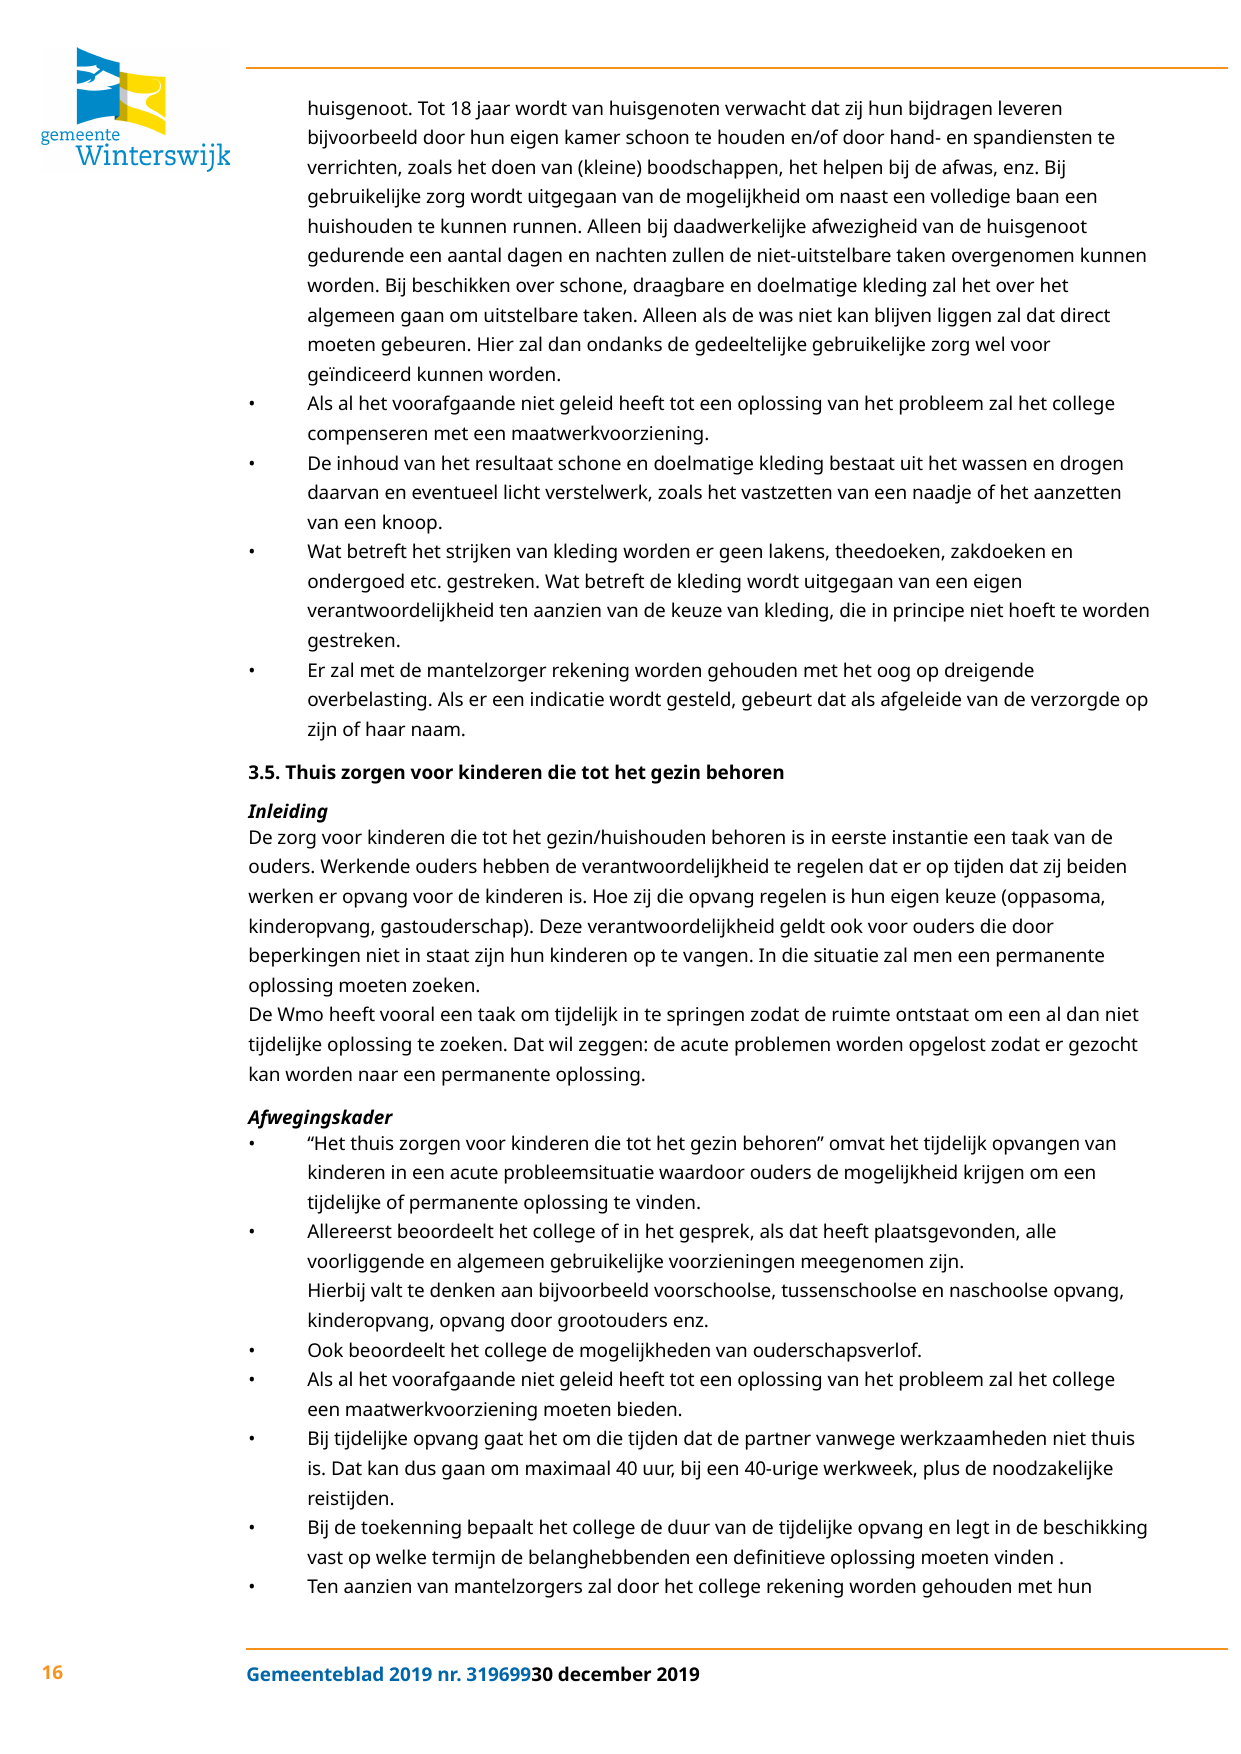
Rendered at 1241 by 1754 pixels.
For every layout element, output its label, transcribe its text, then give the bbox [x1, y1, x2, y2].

list Hierbij valt te denken aan bijvoorbeeld voorschoolse, tussenschoolse en naschoolse opvang, kinderopvang, opvang door grootouders enz. [248, 1278, 1152, 1333]
list Als al het voorafgaande niet geleid heeft tot een oplossing van het probleem zal het college een maatwerkvoorziening moeten bieden. [248, 1366, 1152, 1422]
picture [225, 153, 231, 162]
list “Het thuis zorgen voor kinderen die tot het gezin behoren” omvat het tijdelijk opvangen van kinderen in een acute probleemsituatie waardoor ouders de mogelijkheid krijgen om een tijdelijke of permanente oplossing te vinden. [248, 1130, 1152, 1214]
list Bij tijdelijke opvang gaat het om die tijden dat de partner vanwege werkzaamheden niet thuis is. Dat kan dus gaan om maximaal 40 uur, bij een 40-urige werkweek, plus de noodzakelijke reistijden. [248, 1426, 1152, 1510]
text Afwegingskader [248, 1104, 1152, 1130]
list Allereerst beoordeelt het college of in het gesprek, als dat heeft plaatsgevonden, alle voorliggende en algemeen gebruikelijke voorzieningen meegenomen zijn. [248, 1218, 1152, 1274]
text 3.5. Thuis zorgen voor kinderen die tot het gezin behoren [248, 759, 1152, 785]
list De inhoud van het resultaat schone en doelmatige kleding bestaat uit het wassen en drogen daarvan en eventueel licht verstelwerk, zoals het vastzetten van een naadje of het aanzetten van een knoop. [248, 450, 1152, 535]
list Ook beoordeelt het college de mogelijkheden van ouderschapsverlof. [248, 1337, 1152, 1362]
text Inleiding [248, 798, 1152, 824]
list Wat betreft het strijken van kleding worden er geen lakens, theedoeken, zakdoeken en ondergoed etc. gestreken. Wat betreft de kleding wordt uitgegaan van een eigen verantwoordelijkheid ten aanzien van de keuze van kleding, die in principe niet hoeft te worden gestreken. [248, 538, 1152, 653]
picture [41, 47, 231, 172]
text De zorg voor kinderen die tot het gezin/huishouden behoren is in eerste instantie een taak van de ouders. Werkende ouders hebben de verantwoordelijkheid te regelen dat er op tijden dat zij beiden werken er opvang voor de kinderen is. Hoe zij die opvang regelen is hun eigen keuze (oppasoma, kinderopvang, gastouderschap). Deze verantwoordelijkheid geldt ook voor ouders die door beperkingen niet in staat zijn hun kinderen op te vangen. In die situatie zal men een permanente oplossing moeten zoeken. [248, 824, 1152, 998]
list Ten aanzien van mantelzorgers zal door het college rekening worden gehouden met hun [248, 1573, 1152, 1599]
list Er zal met de mantelzorger rekening worden gehouden met het oog op dreigende overbelasting. Als er een indicatie wordt gesteld, gebeurt dat als afgeleide van de verzorgde op zijn of haar naam. [248, 657, 1152, 742]
list Bij de toekenning bepaalt het college de duur van de tijdelijke opvang en legt in de beschikking vast op welke termijn de belanghebbenden een definitieve oplossing moeten vinden . [248, 1514, 1152, 1569]
text De Wmo heeft vooral een taak om tijdelijk in te springen zodat de ruimte ontstaat om een al dan niet tijdelijke oplossing te zoeken. Dat wil zeggen: de acute problemen worden opgelost zodat er gezocht kan worden naar een permanente oplossing. [248, 1002, 1152, 1087]
list Als al het voorafgaande niet geleid heeft tot een oplossing van het probleem zal het college compenseren met een maatwerkvoorziening. [248, 391, 1152, 446]
list huisgenoot. Tot 18 jaar wordt van huisgenoten verwacht dat zij hun bijdragen leveren bijvoorbeeld door hun eigen kamer schoon te houden en/of door hand- en spandiensten te verrichten, zoals het doen van (kleine) boodschappen, het helpen bij de afwas, enz. Bij gebruikelijke zorg wordt uitgegaan van de mogelijkheid om naast een volledige baan een huishouden te kunnen runnen. Alleen bij daadwerkelijke afwezigheid van de huisgenoot gedurende een aantal dagen en nachten zullen de niet-uitstelbare taken overgenomen kunnen worden. Bij beschikken over schone, draagbare en doelmatige kleding zal het over het algemeen gaan om uitstelbare taken. Alleen als de was niet kan blijven liggen zal dat direct moeten gebeuren. Hier zal dan ondanks de gedeeltelijke gebruikelijke zorg wel voor geïndiceerd kunnen worden. [248, 95, 1152, 387]
